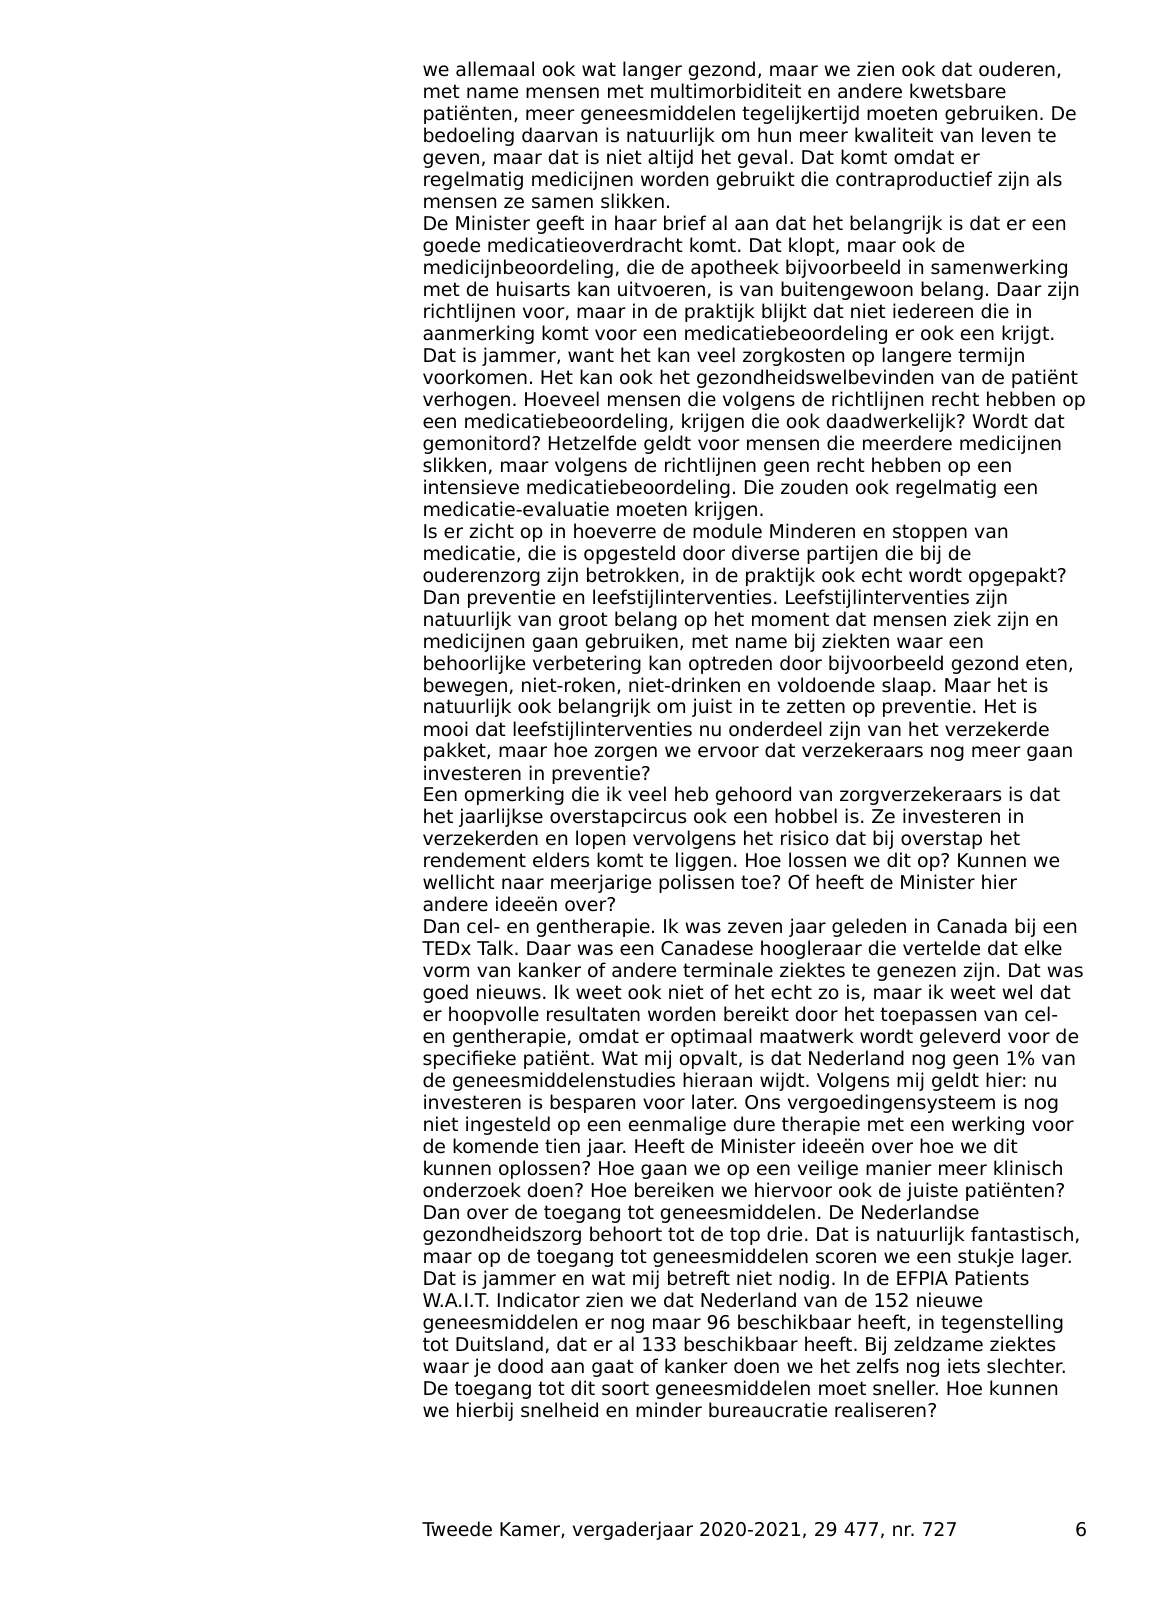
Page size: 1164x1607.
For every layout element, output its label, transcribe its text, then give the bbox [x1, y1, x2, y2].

text Is er zicht op in hoeverre de module Minderen en stoppen van medicatie, die is opgesteld door diverse partijen die bij de ouderenzorg zijn betrokken, in de praktijk ook echt wordt opgepakt? [422, 521, 1087, 587]
text Dan over de toegang tot geneesmiddelen. De Nederlandse gezondheidszorg behoort tot de top drie. Dat is natuurlijk fantastisch, maar op de toegang tot geneesmiddelen scoren we een stukje lager. Dat is jammer en wat mij betreft niet nodig. In de EFPIA Patients W.A.I.T. Indicator zien we dat Nederland van de 152 nieuwe geneesmiddelen er nog maar 96 beschikbaar heeft, in tegenstelling tot Duitsland, dat er al 133 beschikbaar heeft. Bij zeldzame ziektes waar je dood aan gaat of kanker doen we het zelfs nog iets slechter. De toegang tot dit soort geneesmiddelen moet sneller. Hoe kunnen we hierbij snelheid en minder bureaucratie realiseren? [422, 1202, 1087, 1422]
text Dan preventie en leefstijlinterventies. Leefstijlinterventies zijn natuurlijk van groot belang op het moment dat mensen ziek zijn en medicijnen gaan gebruiken, met name bij ziekten waar een behoorlijke verbetering kan optreden door bijvoorbeeld gezond eten, bewegen, niet-roken, niet-drinken en voldoende slaap. Maar het is natuurlijk ook belangrijk om juist in te zetten op preventie. Het is mooi dat leefstijlinterventies nu onderdeel zijn van het verzekerde pakket, maar hoe zorgen we ervoor dat verzekeraars nog meer gaan investeren in preventie? [422, 587, 1087, 784]
text Een opmerking die ik veel heb gehoord van zorgverzekeraars is dat het jaarlijkse overstapcircus ook een hobbel is. Ze investeren in verzekerden en lopen vervolgens het risico dat bij overstap het rendement elders komt te liggen. Hoe lossen we dit op? Kunnen we wellicht naar meerjarige polissen toe? Of heeft de Minister hier andere ideeën over? [422, 784, 1087, 916]
text Dan cel- en gentherapie. Ik was zeven jaar geleden in Canada bij een TEDx Talk. Daar was een Canadese hoogleraar die vertelde dat elke vorm van kanker of andere terminale ziektes te genezen zijn. Dat was goed nieuws. Ik weet ook niet of het echt zo is, maar ik weet wel dat er hoopvolle resultaten worden bereikt door het toepassen van cel- en gentherapie, omdat er optimaal maatwerk wordt geleverd voor de specifieke patiënt. Wat mij opvalt, is dat Nederland nog geen 1% van de geneesmiddelenstudies hieraan wijdt. Volgens mij geldt hier: nu investeren is besparen voor later. Ons vergoedingensysteem is nog niet ingesteld op een eenmalige dure therapie met een werking voor de komende tien jaar. Heeft de Minister ideeën over hoe we dit kunnen oplossen? Hoe gaan we op een veilige manier meer klinisch onderzoek doen? Hoe bereiken we hiervoor ook de juiste patiënten? [422, 916, 1087, 1202]
text De Minister geeft in haar brief al aan dat het belangrijk is dat er een goede medicatieoverdracht komt. Dat klopt, maar ook de medicijnbeoordeling, die de apotheek bijvoorbeeld in samenwerking met de huisarts kan uitvoeren, is van buitengewoon belang. Daar zijn richtlijnen voor, maar in de praktijk blijkt dat niet iedereen die in aanmerking komt voor een medicatiebeoordeling er ook een krijgt. Dat is jammer, want het kan veel zorgkosten op langere termijn voorkomen. Het kan ook het gezondheidswelbevinden van de patiënt verhogen. Hoeveel mensen die volgens de richtlijnen recht hebben op een medicatiebeoordeling, krijgen die ook daadwerkelijk? Wordt dat gemonitord? Hetzelfde geldt voor mensen die meerdere medicijnen slikken, maar volgens de richtlijnen geen recht hebben op een intensieve medicatiebeoordeling. Die zouden ook regelmatig een medicatie-evaluatie moeten krijgen. [422, 213, 1087, 521]
text we allemaal ook wat langer gezond, maar we zien ook dat ouderen, met name mensen met multimorbiditeit en andere kwetsbare patiënten, meer geneesmiddelen tegelijkertijd moeten gebruiken. De bedoeling daarvan is natuurlijk om hun meer kwaliteit van leven te geven, maar dat is niet altijd het geval. Dat komt omdat er regelmatig medicijnen worden gebruikt die contraproductief zijn als mensen ze samen slikken. [422, 59, 1087, 213]
